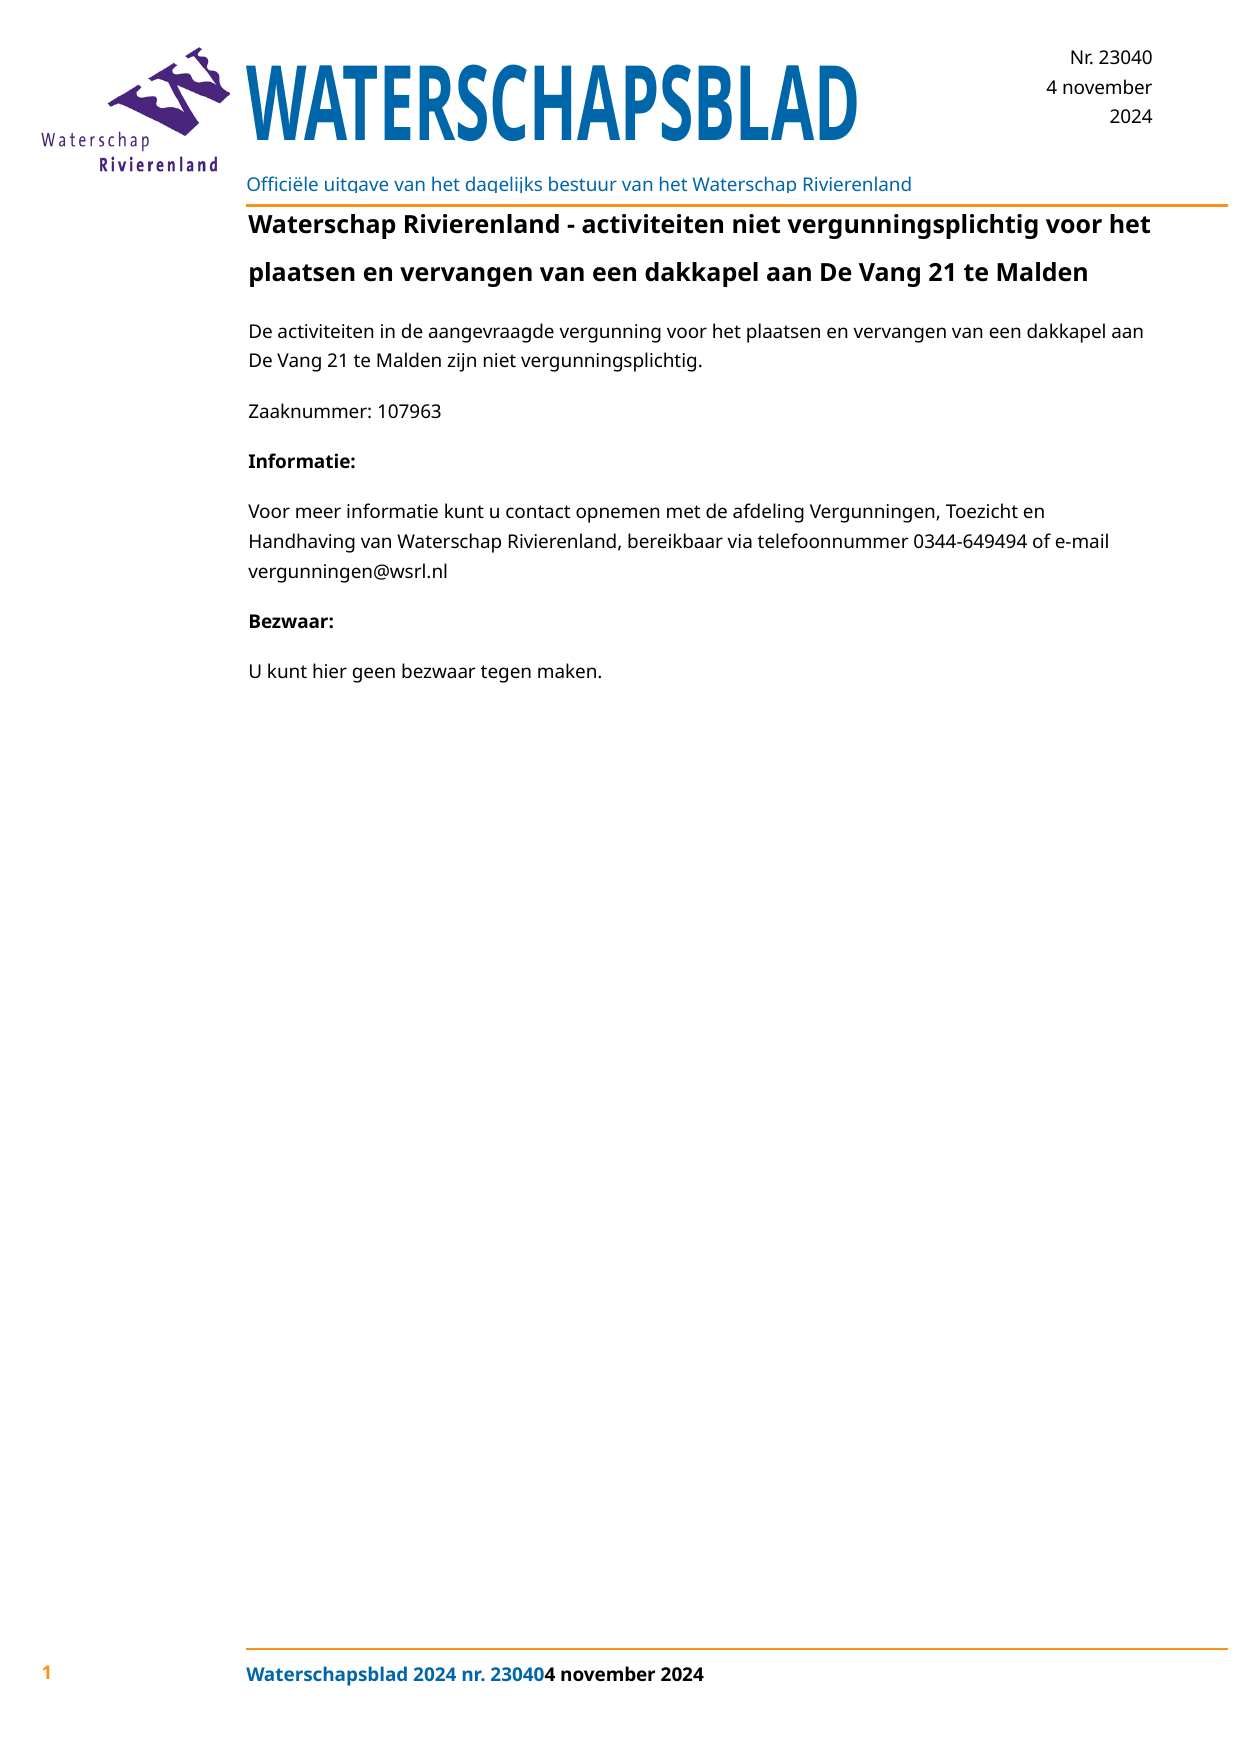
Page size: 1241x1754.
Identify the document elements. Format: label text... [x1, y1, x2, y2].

text Waterschap Rivierenland - activiteiten niet vergunningsplichtig voor het plaatsen en vervangen van een dakkapel aan De Vang 21 te Malden [248, 207, 1152, 288]
text Informatie: [248, 448, 1152, 474]
text Voor meer informatie kunt u contact opnemen met de afdeling Vergunningen, Toezicht en Handhaving van Waterschap Rivierenland, bereikbaar via telefoonnummer 0344-649494 of e-mail vergunningen@wsrl.nl [248, 499, 1152, 584]
text Zaaknummer: 107963 [248, 398, 1152, 424]
text U kunt hier geen bezwaar tegen maken. [248, 659, 1152, 684]
picture [41, 47, 231, 172]
text Bezwaar: [248, 608, 1152, 634]
text De activiteiten in de aangevraagde vergunning voor het plaatsen en vervangen van een dakkapel aan De Vang 21 te Malden zijn niet vergunningsplichtig. [248, 318, 1152, 373]
